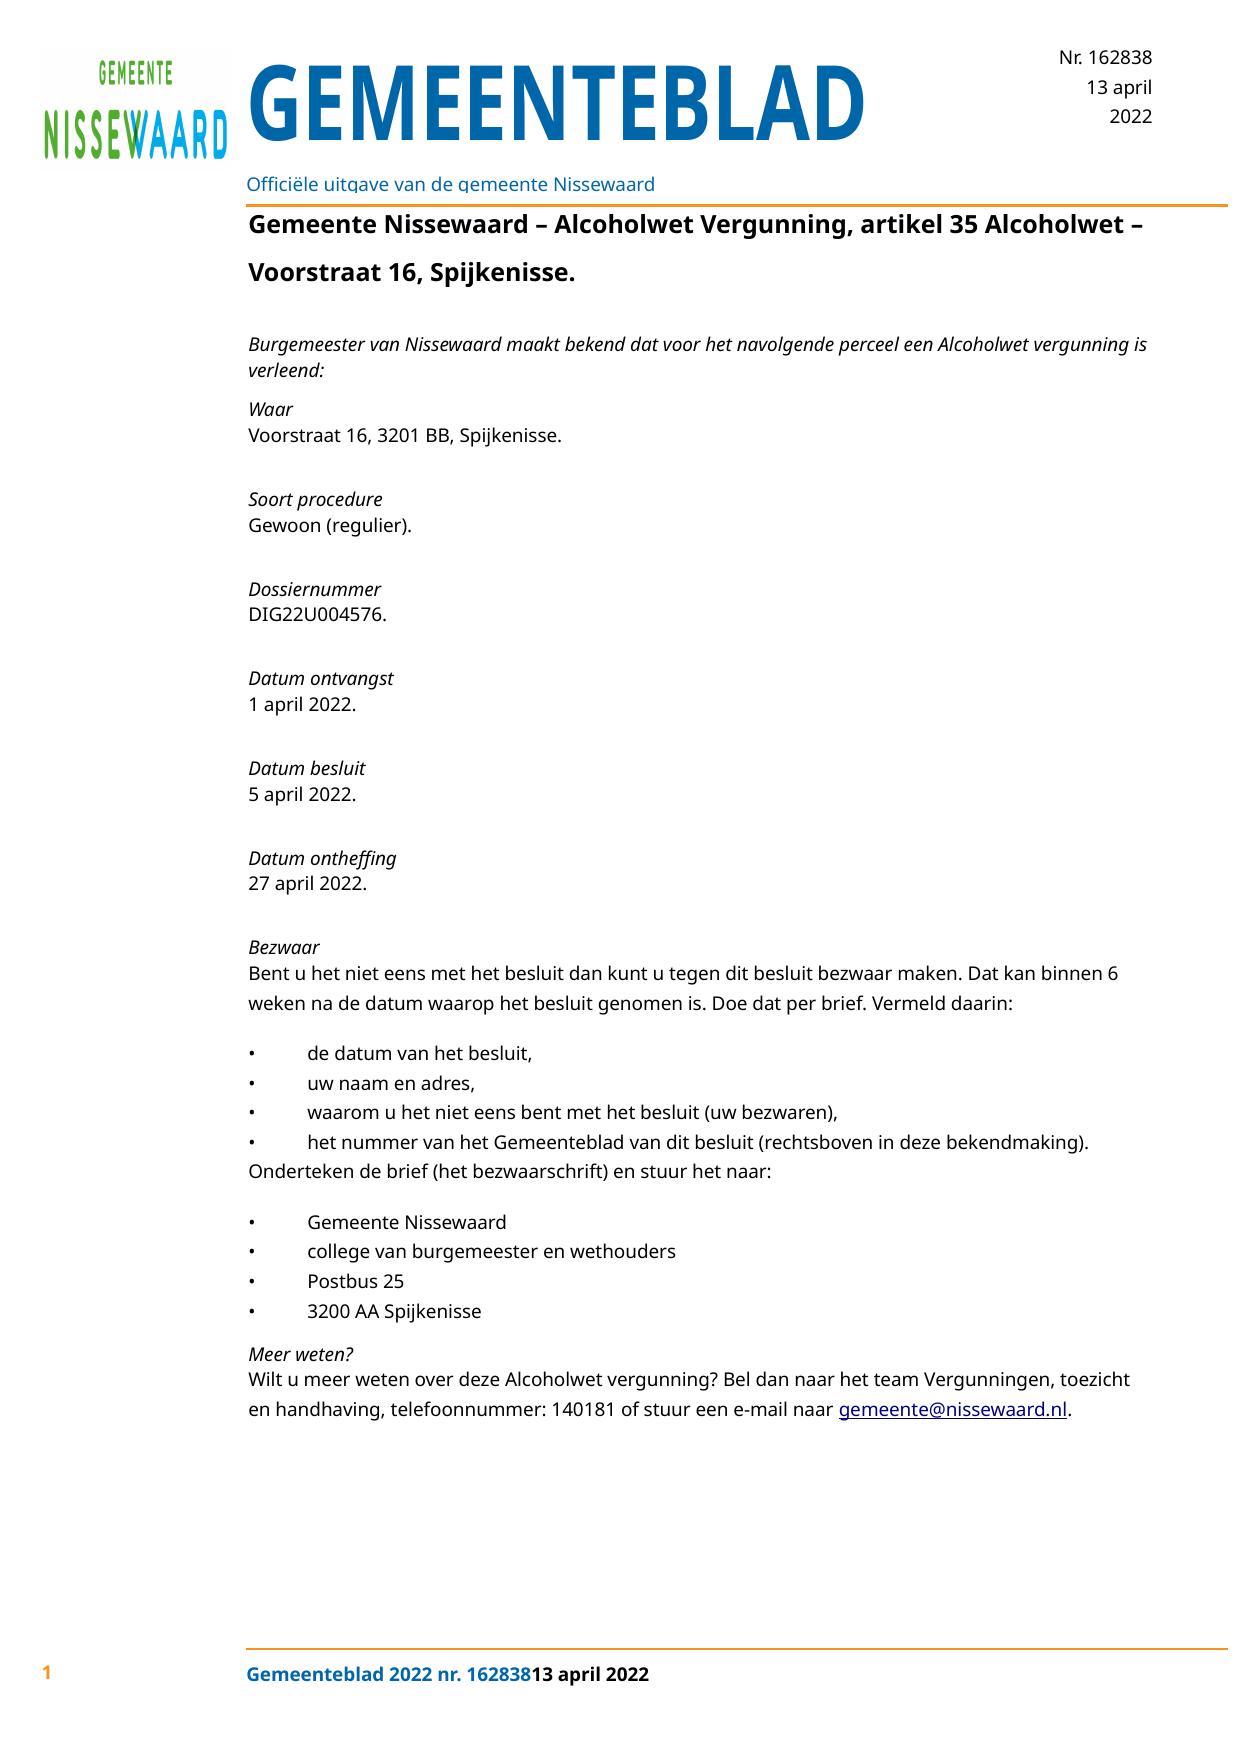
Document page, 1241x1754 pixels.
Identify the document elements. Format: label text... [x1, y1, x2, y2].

list het nummer van het Gemeenteblad van dit besluit (rechtsboven in deze bekendmaking). [248, 1129, 1152, 1155]
text Waar [248, 396, 1152, 422]
text Burgemeester van Nissewaard maakt bekend dat voor het navolgende perceel een Alcoholwet vergunning is verleend: [248, 331, 1152, 383]
text Datum ontheffing [248, 845, 1152, 871]
text 27 april 2022. [248, 871, 1152, 896]
text Bezwaar [248, 934, 1152, 960]
text Meer weten? [248, 1341, 1152, 1367]
text Datum besluit [248, 755, 1152, 781]
text 5 april 2022. [248, 781, 1152, 807]
list Postbus 25 [248, 1268, 1152, 1294]
list uw naam en adres, [248, 1070, 1152, 1096]
text Wilt u meer weten over deze Alcoholwet vergunning? Bel dan naar het team Vergunningen, toezicht en handhaving, telefoonnummer: 140181 of stuur een e-mail naar gemeente@nissewaard.nl. [248, 1367, 1152, 1422]
text Voorstraat 16, 3201 BB, Spijkenisse. [248, 422, 1152, 448]
text Onderteken de brief (het bezwaarschrift) en stuur het naar: [248, 1159, 1152, 1184]
text Datum ontvangst [248, 666, 1152, 691]
text Dossiernummer [248, 576, 1152, 602]
list waarom u het niet eens bent met het besluit (uw bezwaren), [248, 1099, 1152, 1125]
list college van burgemeester en wethouders [248, 1239, 1152, 1264]
picture [41, 47, 231, 172]
text Soort procedure [248, 486, 1152, 512]
list 3200 AA Spijkenisse [248, 1298, 1152, 1323]
text DIG22U004576. [248, 602, 1152, 627]
list Gemeente Nissewaard [248, 1209, 1152, 1235]
text 1 april 2022. [248, 691, 1152, 717]
list de datum van het besluit, [248, 1040, 1152, 1066]
text Gemeente Nissewaard – Alcoholwet Vergunning, artikel 35 Alcoholwet – Voorstraat 16, Spijkenisse. [248, 207, 1152, 288]
text Gewoon (regulier). [248, 512, 1152, 538]
text Bent u het niet eens met het besluit dan kunt u tegen dit besluit bezwaar maken. Dat kan binnen 6 weken na de datum waarop het besluit genomen is. Doe dat per brief. Vermeld daarin: [248, 960, 1152, 1016]
